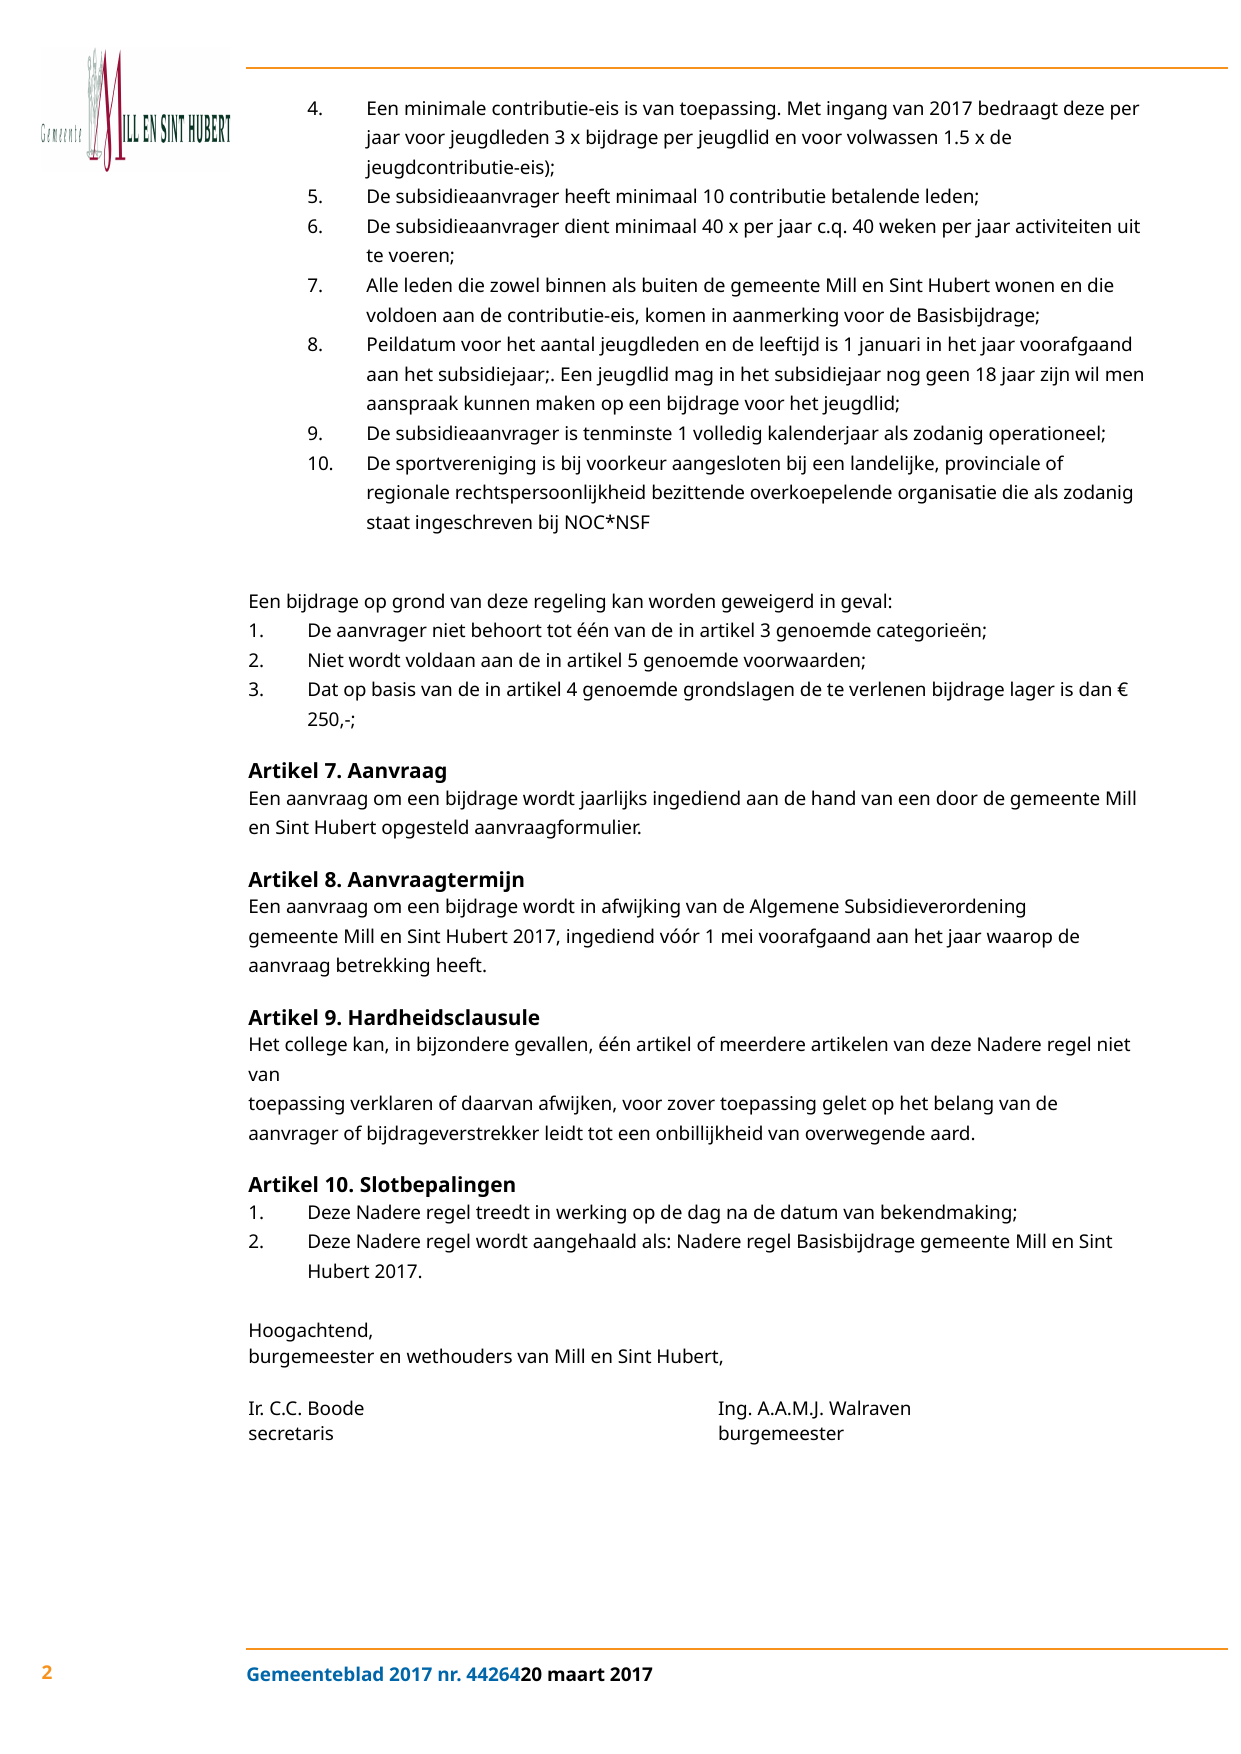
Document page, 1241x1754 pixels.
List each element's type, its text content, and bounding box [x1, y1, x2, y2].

list Een minimale contributie-eis is van toepassing. Met ingang van 2017 bedraagt deze per jaar voor jeugdleden 3 x bijdrage per jeugdlid en voor volwassen 1.5 x de jeugdcontributie-eis); [307, 95, 1152, 180]
text Artikel 7. Aanvraag [248, 757, 1152, 785]
table_cell [718, 1369, 1152, 1395]
table_cell Ir. C.C. Boode [248, 1395, 718, 1420]
text Artikel 10. Slotbepalingen [248, 1171, 1152, 1199]
table_cell [248, 1475, 484, 1501]
text Artikel 8. Aanvraagtermijn [248, 865, 1152, 893]
table_cell Ing. A.A.M.J. Walraven [718, 1395, 1152, 1420]
list De subsidieaanvrager is tenminste 1 volledig kalenderjaar als zodanig operationeel; [307, 420, 1152, 446]
table_header [718, 1318, 1152, 1343]
list Deze Nadere regel wordt aangehaald als: Nadere regel Basisbijdrage gemeente Mill en Sint Hubert 2017. [248, 1229, 1152, 1284]
list De sportvereniging is bij voorkeur aangesloten bij een landelijke, provinciale of regionale rechtspersoonlijkheid bezittende overkoepelende organisatie die als zodanig staat ingeschreven bij NOC*NSF [307, 450, 1152, 535]
table_cell secretaris [248, 1420, 718, 1446]
text gemeente Mill en Sint Hubert 2017, ingediend vóór 1 mei voorafgaand aan het jaar waarop de aanvraag betrekking heeft. [248, 923, 1152, 978]
table_cell [485, 1475, 721, 1501]
text Artikel 9. Hardheidsclausule [248, 1003, 1152, 1031]
text Een aanvraag om een bijdrage wordt jaarlijks ingediend aan de hand van een door de gemeente Mill en Sint Hubert opgesteld aanvraagformulier. [248, 785, 1152, 840]
table_cell [958, 1475, 1152, 1501]
list Deze Nadere regel treedt in werking op de dag na de datum van bekendmaking; [248, 1199, 1152, 1225]
table_header [248, 1450, 484, 1475]
list De subsidieaanvrager dient minimaal 40 x per jaar c.q. 40 weken per jaar activiteiten uit te voeren; [307, 213, 1152, 268]
table_header [958, 1450, 1152, 1475]
list De aanvrager niet behoort tot één van de in artikel 3 genoemde categorieën; [248, 617, 1152, 643]
table_header [721, 1450, 957, 1475]
list Niet wordt voldaan aan de in artikel 5 genoemde voorwaarden; [248, 647, 1152, 673]
list De subsidieaanvrager heeft minimaal 10 contributie betalende leden; [307, 183, 1152, 209]
table_cell [248, 1369, 718, 1395]
text Het college kan, in bijzondere gevallen, één artikel of meerdere artikelen van deze Nadere regel niet van [248, 1031, 1152, 1087]
table_cell burgemeester en wethouders van Mill en Sint Hubert, [248, 1343, 1152, 1369]
list Peildatum voor het aantal jeugdleden en de leeftijd is 1 januari in het jaar voorafgaand aan het subsidiejaar;. Een jeugdlid mag in het subsidiejaar nog geen 18 jaar zijn wil men aanspraak kunnen maken op een bijdrage voor het jeugdlid; [307, 331, 1152, 416]
table_header [485, 1450, 721, 1475]
text Een aanvraag om een bijdrage wordt in afwijking van de Algemene Subsidieverordening [248, 893, 1152, 919]
table_cell [721, 1475, 957, 1501]
table_header Hoogachtend, [248, 1318, 718, 1343]
list Dat op basis van de in artikel 4 genoemde grondslagen de te verlenen bijdrage lager is dan € 250,-; [248, 677, 1152, 732]
table_cell burgemeester [718, 1420, 1152, 1446]
list Alle leden die zowel binnen als buiten de gemeente Mill en Sint Hubert wonen en die voldoen aan de contributie-eis, komen in aanmerking voor de Basisbijdrage; [307, 272, 1152, 328]
picture [41, 47, 231, 172]
text toepassing verklaren of daarvan afwijken, voor zover toepassing gelet op het belang van de aanvrager of bijdrageverstrekker leidt tot een onbillijkheid van overwegende aard. [248, 1091, 1152, 1146]
text Een bijdrage op grond van deze regeling kan worden geweigerd in geval: [248, 588, 1152, 613]
